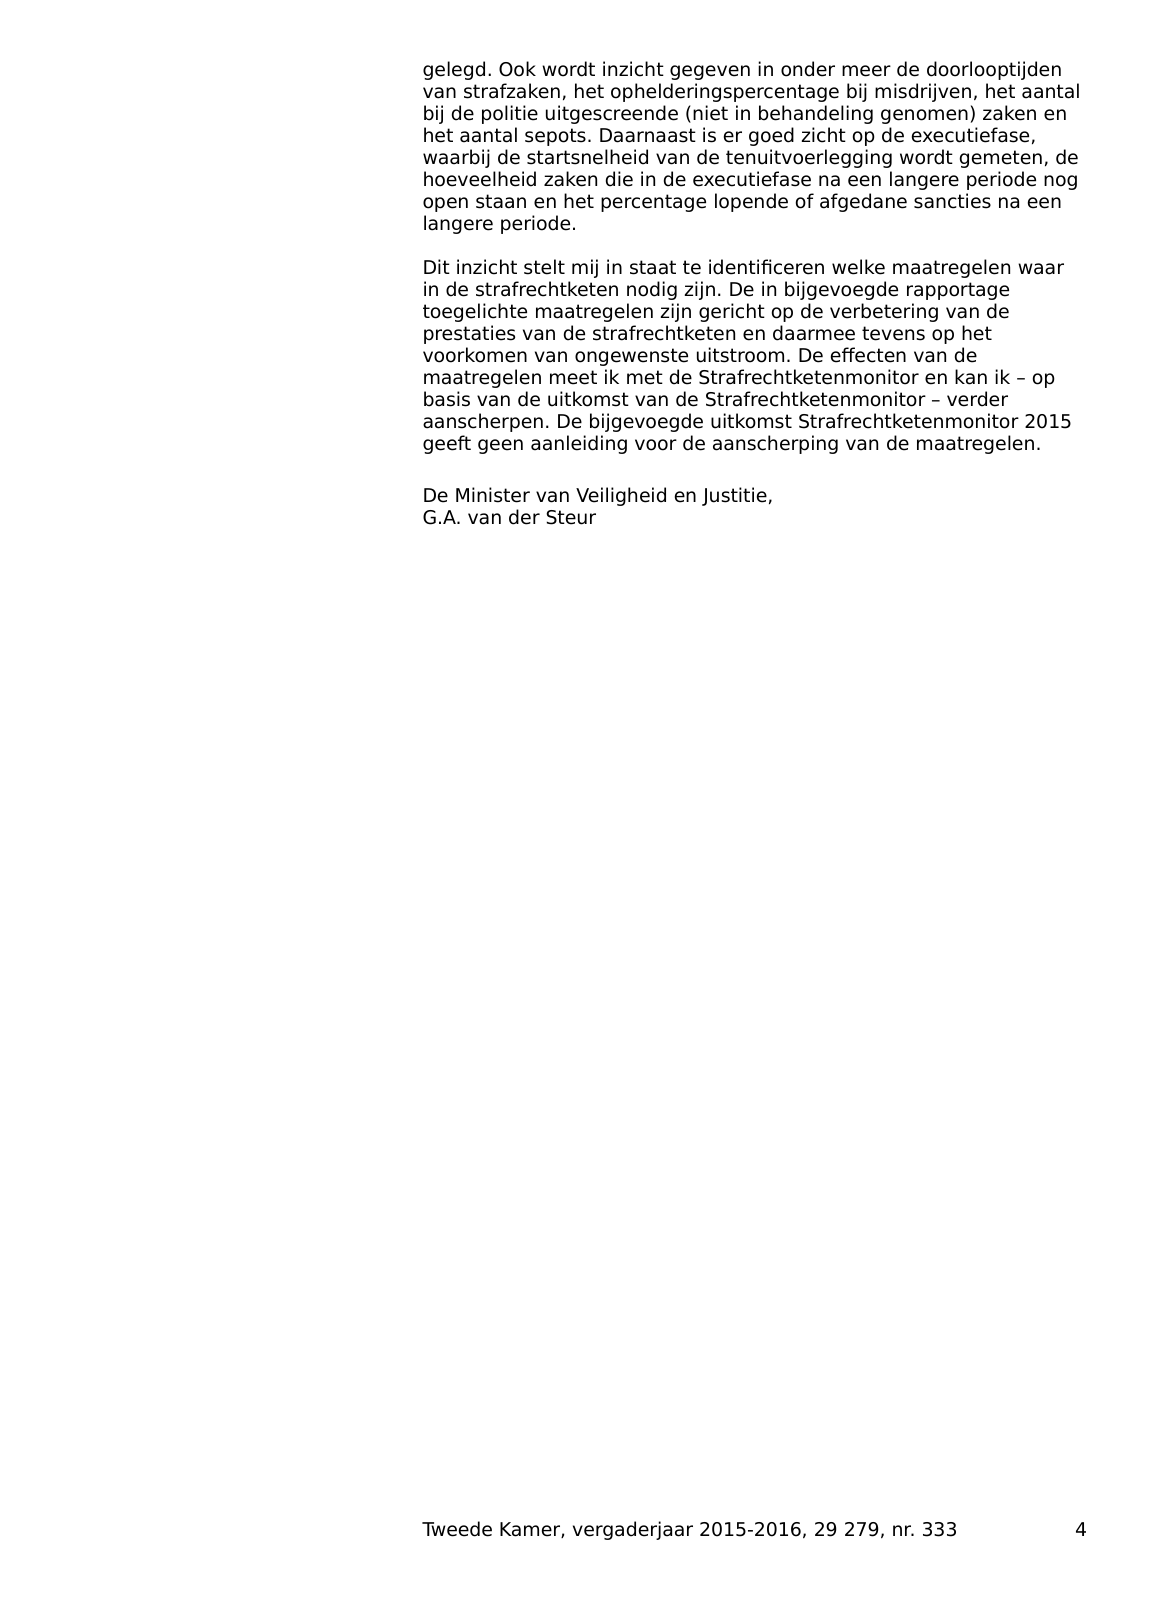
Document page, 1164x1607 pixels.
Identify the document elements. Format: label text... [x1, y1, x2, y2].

text gelegd. Ook wordt inzicht gegeven in onder meer de doorlooptijden van strafzaken, het ophelderingspercentage bij misdrijven, het aantal bij de politie uitgescreende (niet in behandeling genomen) zaken en het aantal sepots. Daarnaast is er goed zicht op de executiefase, waarbij de startsnelheid van de tenuitvoerlegging wordt gemeten, de hoeveelheid zaken die in de executiefase na een langere periode nog open staan en het percentage lopende of afgedane sancties na een langere periode. [422, 59, 1087, 235]
text Dit inzicht stelt mij in staat te identificeren welke maatregelen waar in de strafrechtketen nodig zijn. De in bijgevoegde rapportage toegelichte maatregelen zijn gericht op de verbetering van de prestaties van de strafrechtketen en daarmee tevens op het voorkomen van ongewenste uitstroom. De effecten van de maatregelen meet ik met de Strafrechtketenmonitor en kan ik – op basis van de uitkomst van de Strafrechtketenmonitor – verder aanscherpen. De bijgevoegde uitkomst Strafrechtketenmonitor 2015 geeft geen aanleiding voor de aanscherping van de maatregelen. [422, 257, 1087, 455]
text De Minister van Veiligheid en Justitie, G.A. van der Steur [422, 485, 1087, 529]
